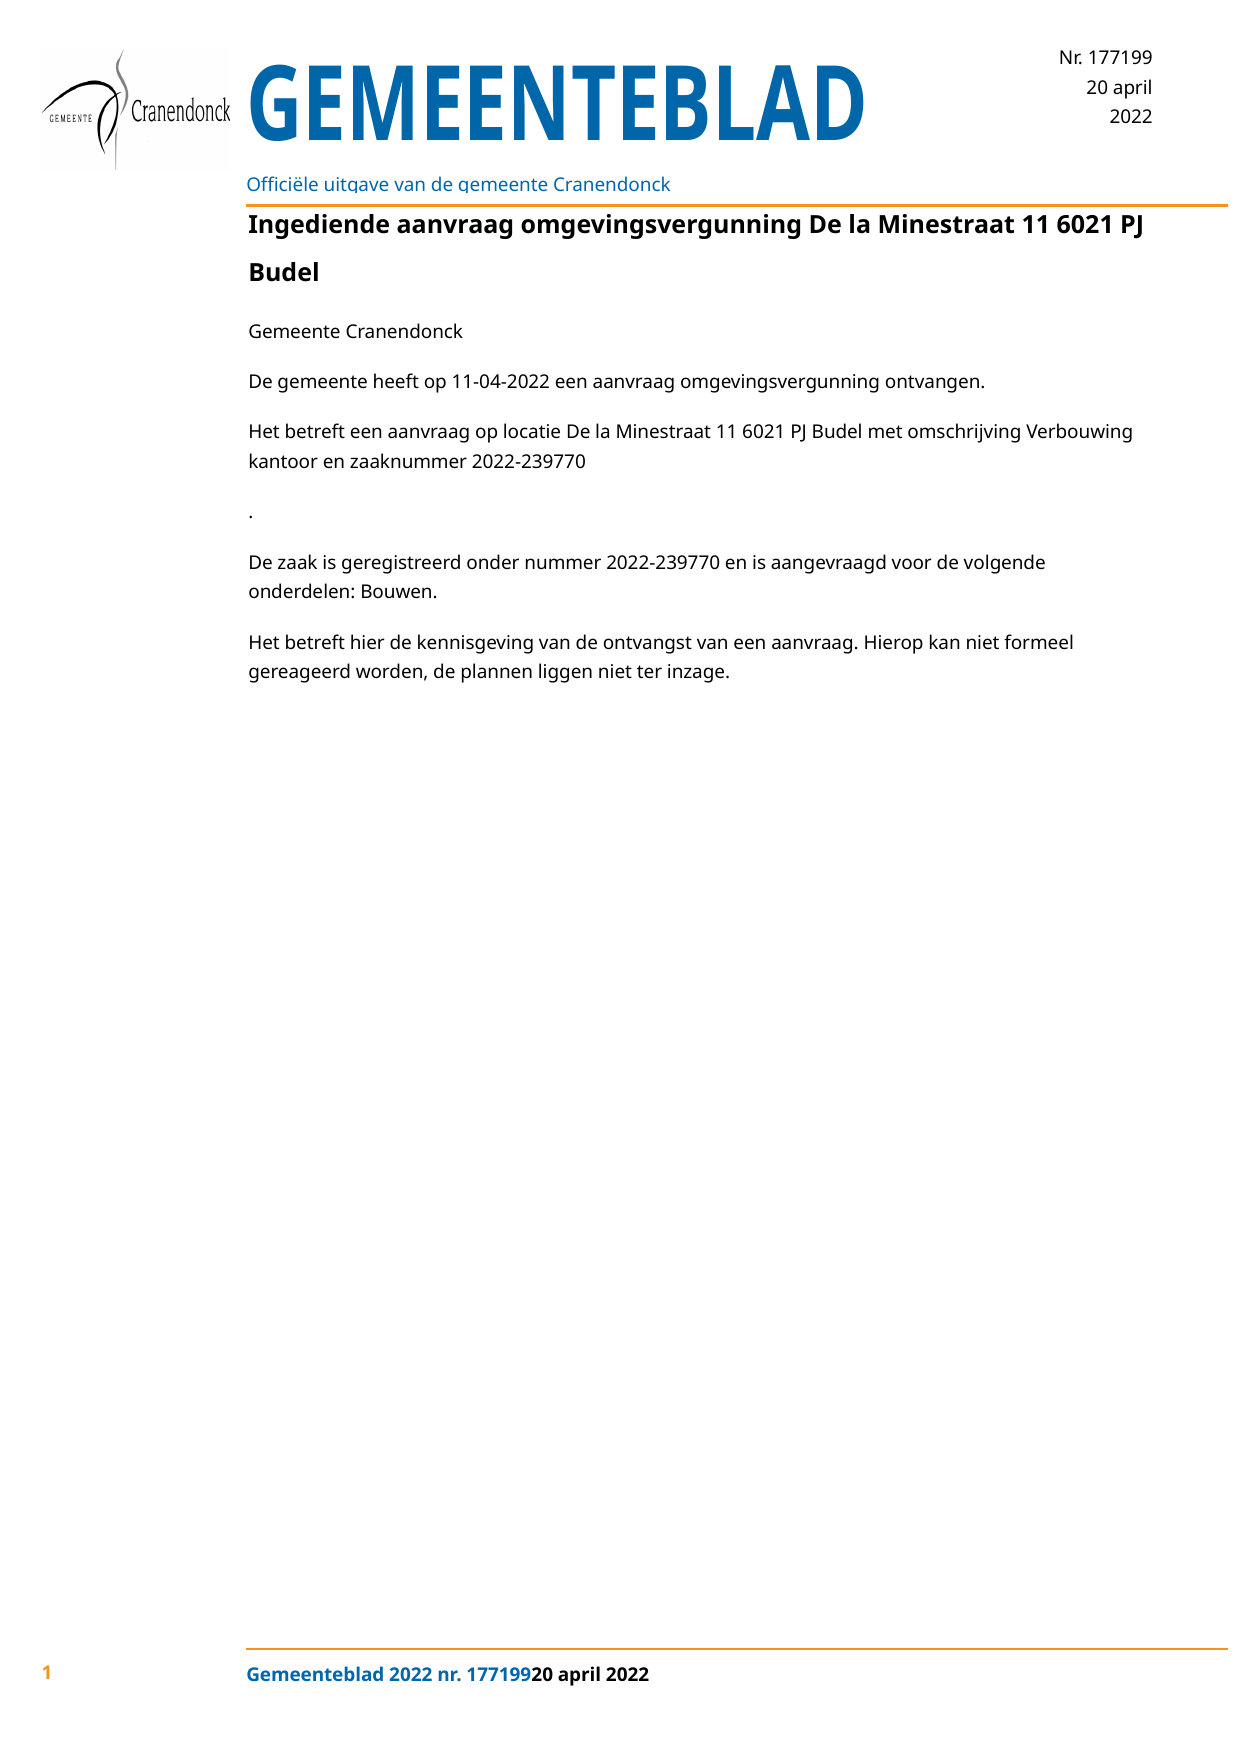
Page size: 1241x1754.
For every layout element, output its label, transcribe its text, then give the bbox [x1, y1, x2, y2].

text Ingediende aanvraag omgevingsvergunning De la Minestraat 11 6021 PJ Budel [248, 207, 1152, 288]
text Gemeente Cranendonck [248, 318, 1152, 344]
text De zaak is geregistreerd onder nummer 2022-239770 en is aangevraagd voor de volgende onderdelen: Bouwen. [248, 549, 1152, 604]
text Het betreft hier de kennisgeving van de ontvangst van een aanvraag. Hierop kan niet formeel gereageerd worden, de plannen liggen niet ter inzage. [248, 629, 1152, 684]
picture [41, 47, 231, 172]
text Het betreft een aanvraag op locatie De la Minestraat 11 6021 PJ Budel met omschrijving Verbouwing kantoor en zaaknummer 2022-239770 [248, 419, 1152, 474]
text De gemeente heeft op 11-04-2022 een aanvraag omgevingsvergunning ontvangen. [248, 368, 1152, 394]
text . [248, 499, 1152, 524]
